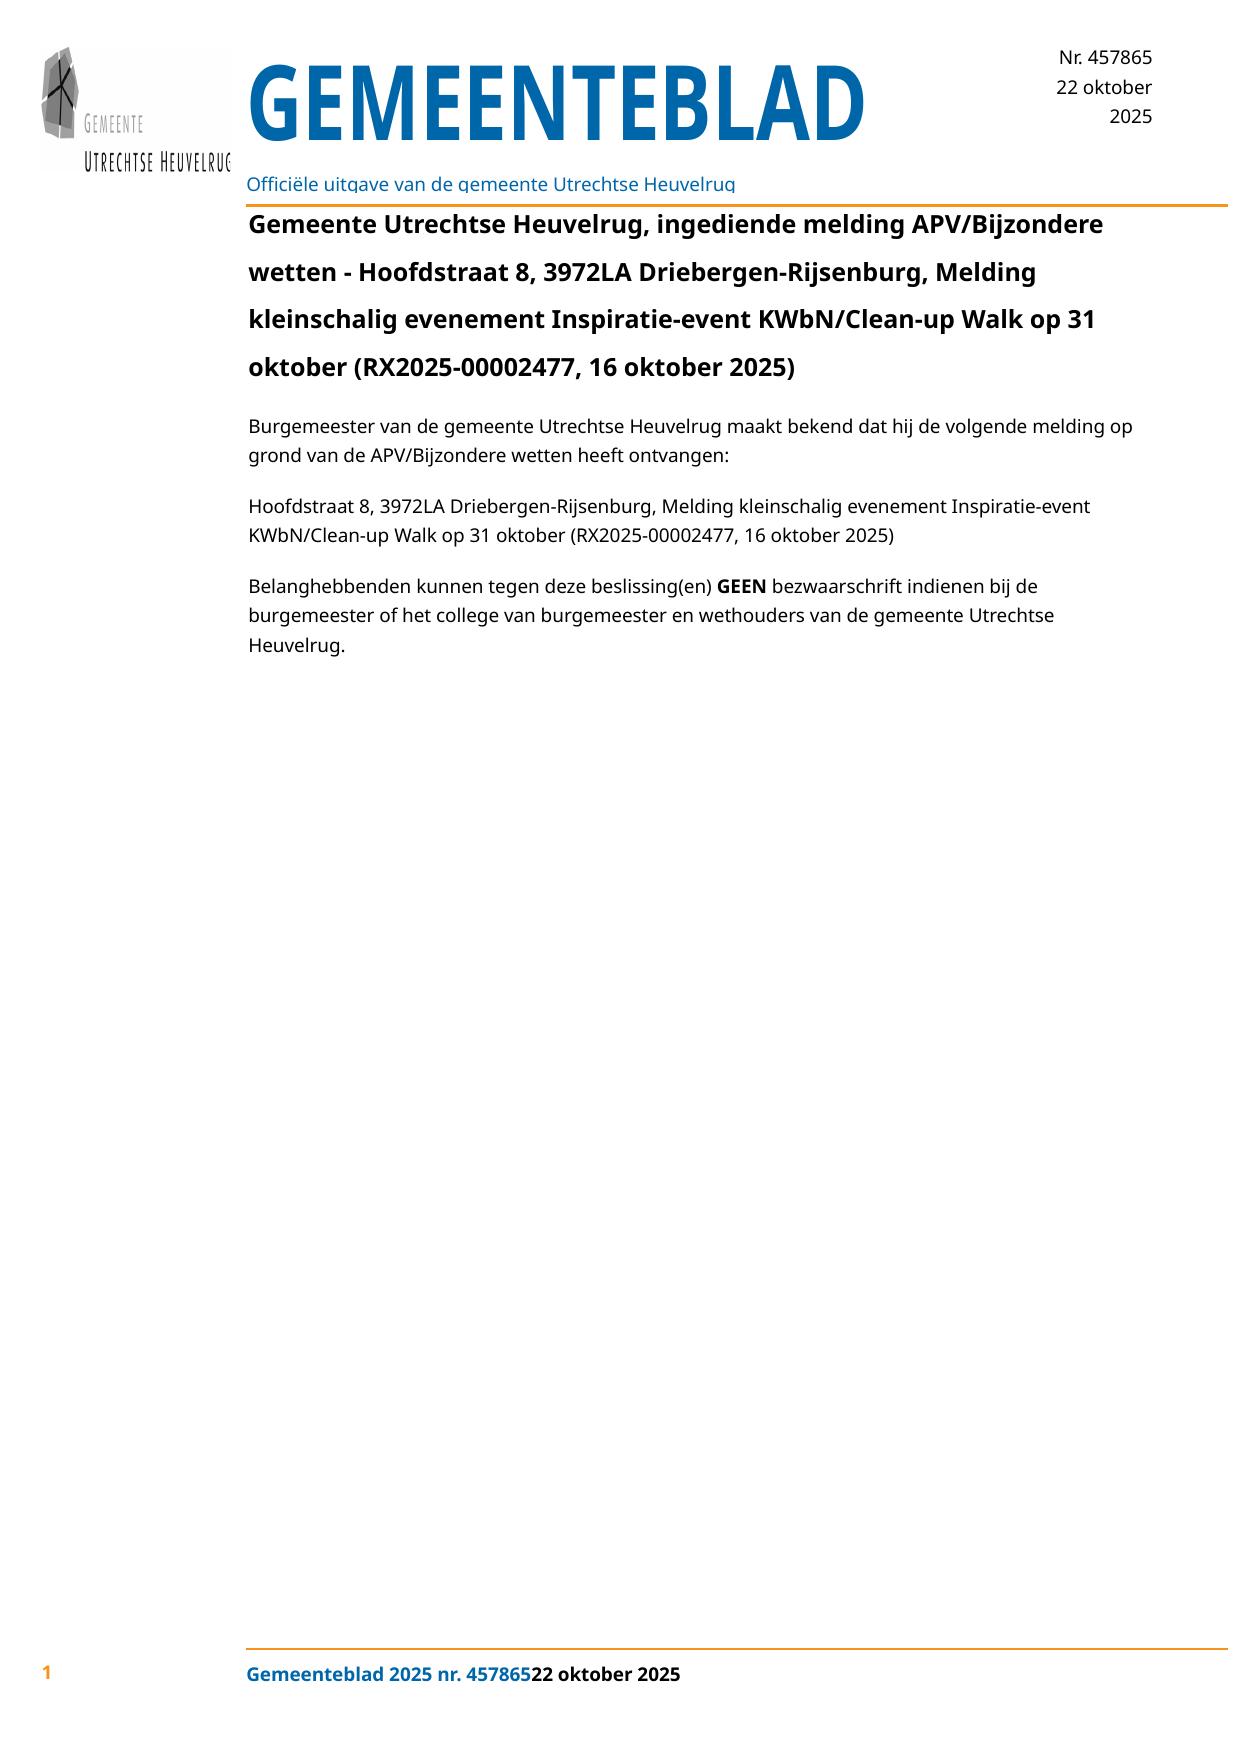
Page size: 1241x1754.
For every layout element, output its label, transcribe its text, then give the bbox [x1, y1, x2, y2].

text Hoofdstraat 8, 3972LA Driebergen-Rijsenburg, Melding kleinschalig evenement Inspiratie-event KWbN/Clean-up Walk op 31 oktober (RX2025-00002477, 16 oktober 2025) [248, 493, 1152, 548]
text Belanghebbenden kunnen tegen deze beslissing(en) GEEN bezwaarschrift indienen bij de burgemeester of het college van burgemeester en wethouders van de gemeente Utrechtse Heuvelrug. [248, 573, 1152, 658]
text Gemeente Utrechtse Heuvelrug, ingediende melding APV/Bijzondere wetten - Hoofdstraat 8, 3972LA Driebergen-Rijsenburg, Melding kleinschalig evenement Inspiratie-event KWbN/Clean-up Walk op 31 oktober (RX2025-00002477, 16 oktober 2025) [248, 207, 1152, 384]
text Burgemeester van de gemeente Utrechtse Heuvelrug maakt bekend dat hij de volgende melding op grond van de APV/Bijzondere wetten heeft ontvangen: [248, 413, 1152, 468]
picture [41, 47, 231, 172]
